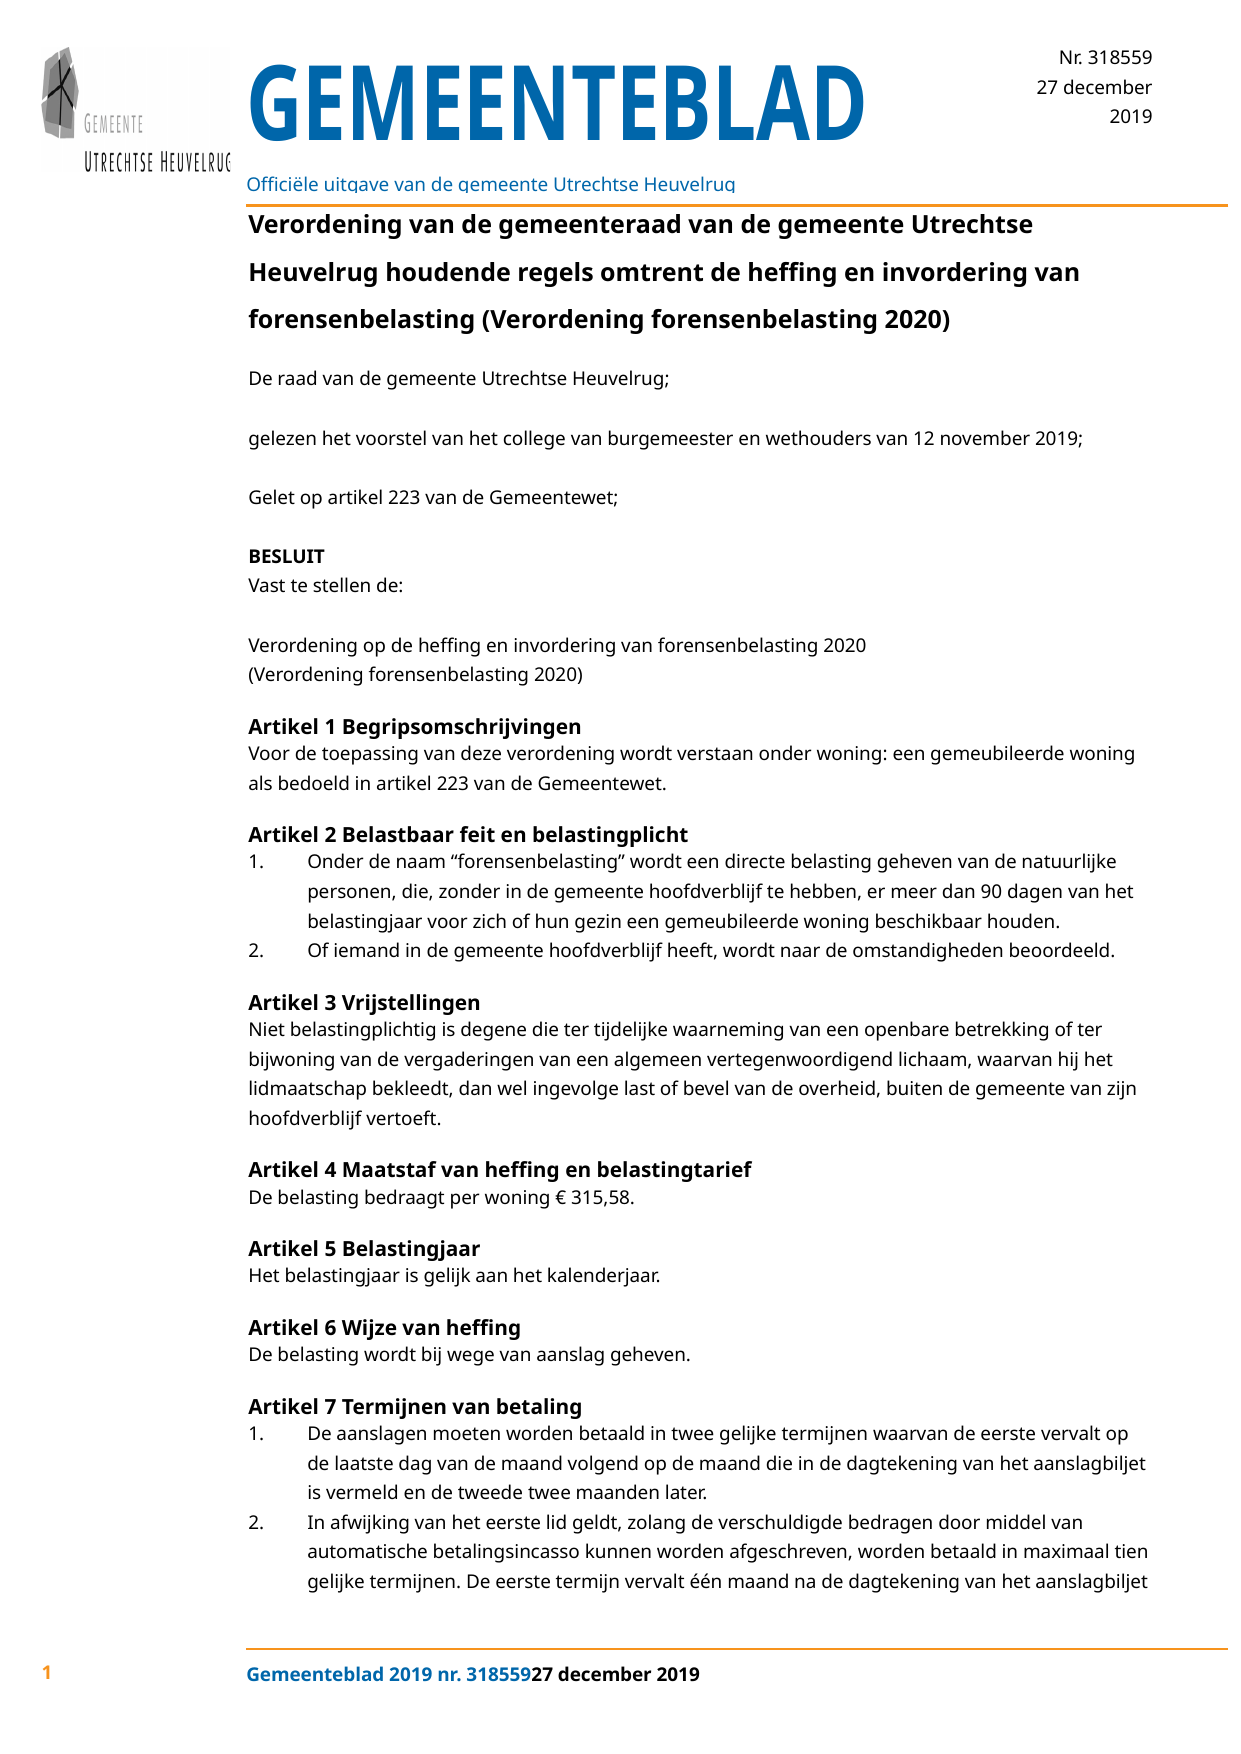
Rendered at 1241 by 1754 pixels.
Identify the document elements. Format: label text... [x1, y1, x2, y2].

text Artikel 4 Maatstaf van heffing en belastingtarief [248, 1155, 1152, 1184]
text Artikel 6 Wijze van heffing [248, 1313, 1152, 1342]
text Niet belastingplichtig is degene die ter tijdelijke waarneming van een openbare betrekking of ter bijwoning van de vergaderingen van een algemeen vertegenwoordigend lichaam, waarvan hij het lidmaatschap bekleedt, dan wel ingevolge last of bevel van de overheid, buiten de gemeente van zijn hoofdverblijf vertoeft. [248, 1016, 1152, 1131]
picture [41, 47, 231, 172]
text De raad van de gemeente Utrechtse Heuvelrug; [248, 366, 1152, 391]
text Verordening op de heffing en invordering van forensenbelasting 2020 [248, 632, 1152, 657]
text De belasting bedraagt per woning € 315,58. [248, 1184, 1152, 1209]
list In afwijking van het eerste lid geldt, zolang de verschuldigde bedragen door middel van automatische betalingsincasso kunnen worden afgeschreven, worden betaald in maximaal tien gelijke termijnen. De eerste termijn vervalt één maand na de dagtekening van het aanslagbiljet [248, 1509, 1152, 1594]
text Artikel 5 Belastingjaar [248, 1234, 1152, 1263]
text Artikel 2 Belastbaar feit en belastingplicht [248, 820, 1152, 849]
text gelezen het voorstel van het college van burgemeester en wethouders van 12 november 2019; [248, 425, 1152, 450]
text Vast te stellen de: [248, 573, 1152, 598]
text Gelet op artikel 223 van de Gemeentewet; [248, 484, 1152, 509]
list Onder de naam “forensenbelasting” wordt een directe belasting geheven van de natuurlijke personen, die, zonder in de gemeente hoofdverblijf te hebben, er meer dan 90 dagen van het belastingjaar voor zich of hun gezin een gemeubileerde woning beschikbaar houden. [248, 849, 1152, 933]
text Artikel 3 Vrijstellingen [248, 988, 1152, 1016]
text Artikel 7 Termijnen van betaling [248, 1392, 1152, 1420]
text Artikel 1 Begripsomschrijvingen [248, 712, 1152, 740]
text Het belastingjaar is gelijk aan het kalenderjaar. [248, 1263, 1152, 1288]
text Voor de toepassing van deze verordening wordt verstaan onder woning: een gemeubileerde woning als bedoeld in artikel 223 van de Gemeentewet. [248, 740, 1152, 796]
text (Verordening forensenbelasting 2020) [248, 661, 1152, 687]
text BESLUIT [248, 543, 1152, 569]
text Verordening van de gemeenteraad van de gemeente Utrechtse Heuvelrug houdende regels omtrent de heffing en invordering van forensenbelasting (Verordening forensenbelasting 2020) [248, 207, 1152, 336]
text De belasting wordt bij wege van aanslag geheven. [248, 1342, 1152, 1367]
list Of iemand in de gemeente hoofdverblijf heeft, wordt naar de omstandigheden beoordeeld. [248, 937, 1152, 963]
list De aanslagen moeten worden betaald in twee gelijke termijnen waarvan de eerste vervalt op de laatste dag van de maand volgend op de maand die in de dagtekening van het aanslagbiljet is vermeld en de tweede twee maanden later. [248, 1420, 1152, 1505]
